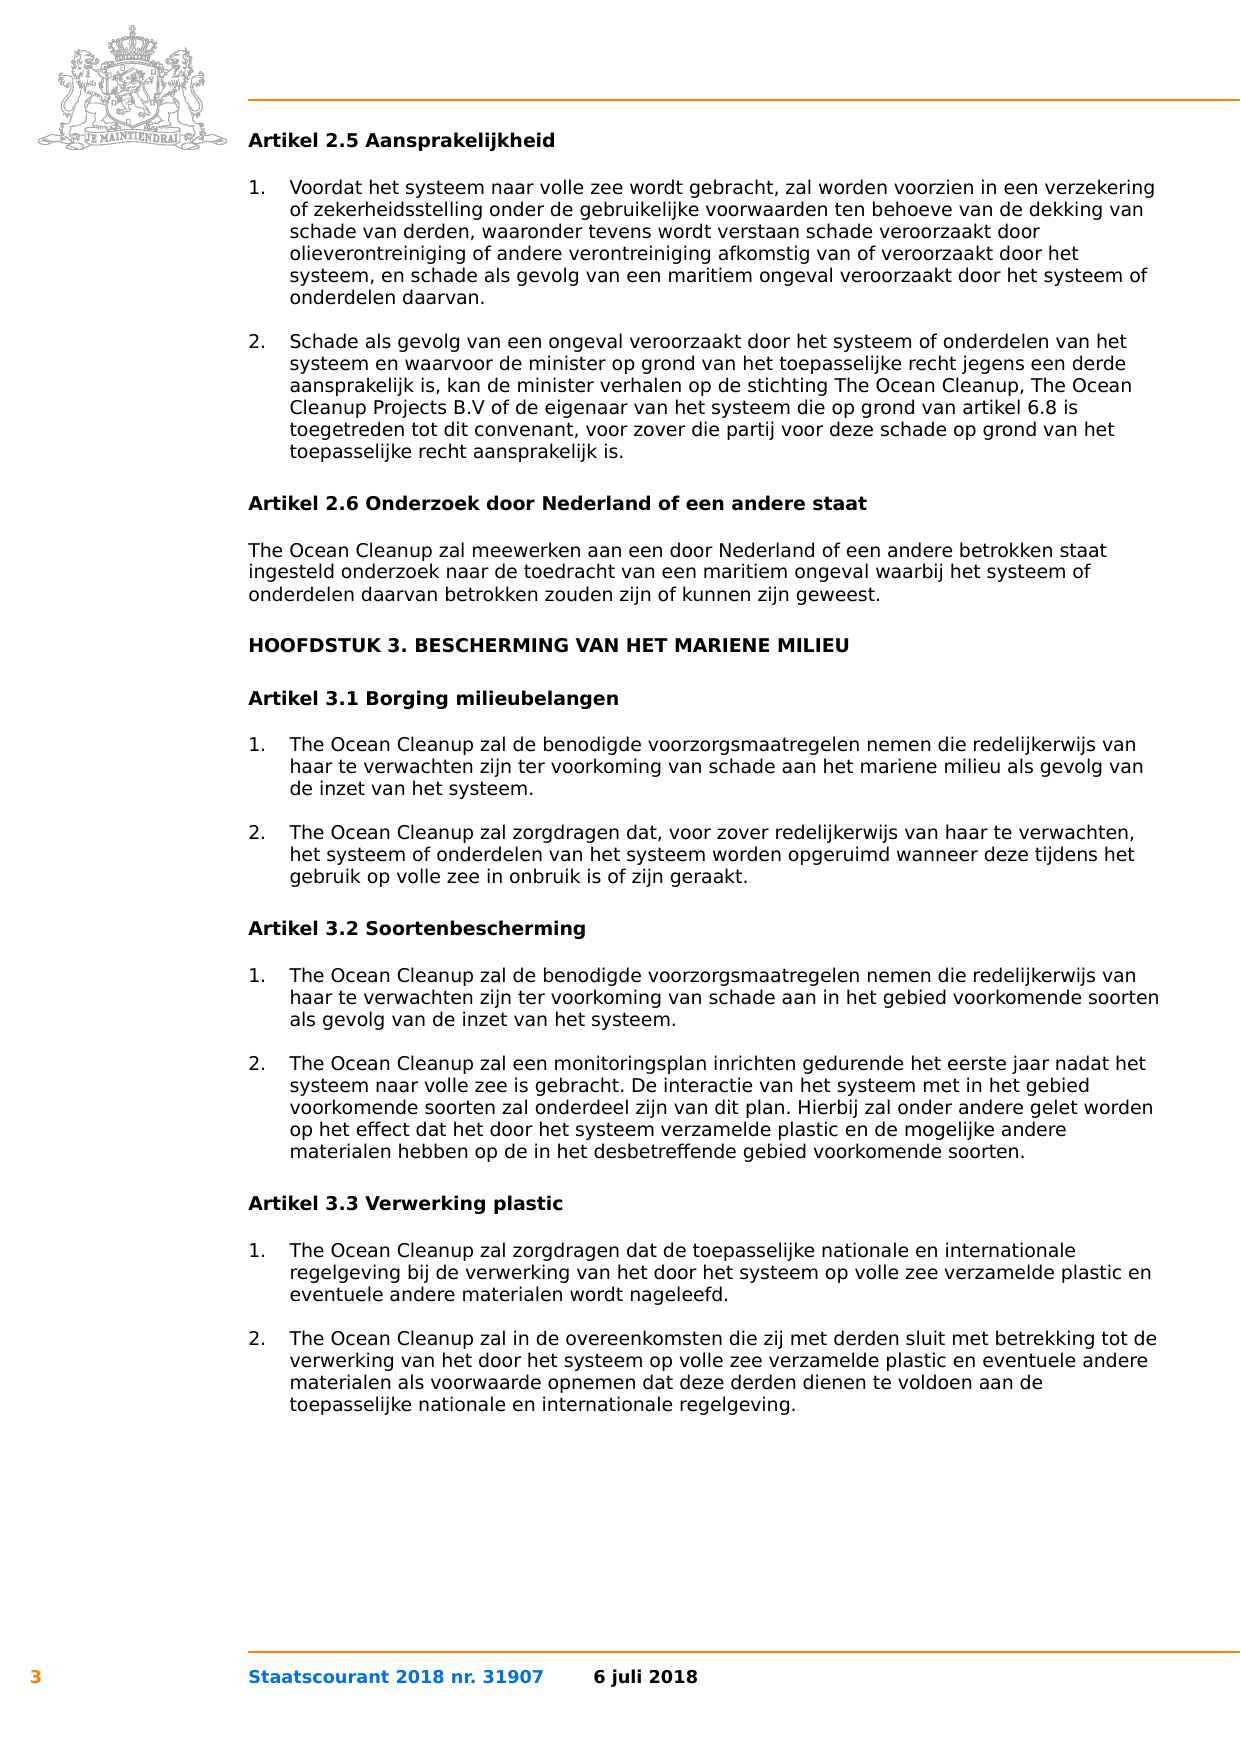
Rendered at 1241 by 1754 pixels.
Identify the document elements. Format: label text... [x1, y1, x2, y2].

text 2. The Ocean Cleanup zal zorgdragen dat, voor zover redelijkerwijs van haar te verwachten, het systeem of onderdelen van het systeem worden opgeruimd wanneer deze tijdens het gebruik op volle zee in onbruik is of zijn geraakt. [248, 822, 1163, 888]
subtitle Artikel 2.6 Onderzoek door Nederland of een andere staat [248, 492, 1163, 514]
text The Ocean Cleanup zal meewerken aan een door Nederland of een andere betrokken staat ingesteld onderzoek naar de toedracht van een maritiem ongeval waarbij het systeem of onderdelen daarvan betrokken zouden zijn of kunnen zijn geweest. [248, 539, 1163, 605]
subtitle Artikel 3.2 Soortenbescherming [248, 918, 1163, 940]
text 1. The Ocean Cleanup zal de benodigde voorzorgsmaatregelen nemen die redelijkerwijs van haar te verwachten zijn ter voorkoming van schade aan het mariene milieu als gevolg van de inzet van het systeem. [248, 734, 1163, 800]
subtitle HOOFDSTUK 3. BESCHERMING VAN HET MARIENE MILIEU [248, 635, 1163, 657]
text 1. The Ocean Cleanup zal de benodigde voorzorgsmaatregelen nemen die redelijkerwijs van haar te verwachten zijn ter voorkoming van schade aan in het gebied voorkomende soorten als gevolg van de inzet van het systeem. [248, 965, 1163, 1031]
text 2. The Ocean Cleanup zal in de overeenkomsten die zij met derden sluit met betrekking tot de verwerking van het door het systeem op volle zee verzamelde plastic en eventuele andere materialen als voorwaarde opnemen dat deze derden dienen te voldoen aan de toepasselijke nationale en internationale regelgeving. [248, 1328, 1163, 1416]
text 1. Voordat het systeem naar volle zee wordt gebracht, zal worden voorzien in een verzekering of zekerheidsstelling onder de gebruikelijke voorwaarden ten behoeve van de dekking van schade van derden, waaronder tevens wordt verstaan schade veroorzaakt door olieverontreiniging of andere verontreiniging afkomstig van of veroorzaakt door het systeem, en schade als gevolg van een maritiem ongeval veroorzaakt door het systeem of onderdelen daarvan. [248, 177, 1163, 309]
subtitle Artikel 2.5 Aansprakelijkheid [248, 130, 1163, 152]
picture [38, 25, 227, 150]
text 1. The Ocean Cleanup zal zorgdragen dat de toepasselijke nationale en internationale regelgeving bij de verwerking van het door het systeem op volle zee verzamelde plastic en eventuele andere materialen wordt nageleefd. [248, 1240, 1163, 1306]
text 2. The Ocean Cleanup zal een monitoringsplan inrichten gedurende het eerste jaar nadat het systeem naar volle zee is gebracht. De interactie van het systeem met in het gebied voorkomende soorten zal onderdeel zijn van dit plan. Hierbij zal onder andere gelet worden op het effect dat het door het systeem verzamelde plastic en de mogelijke andere materialen hebben op de in het desbetreffende gebied voorkomende soorten. [248, 1053, 1163, 1163]
text 2. Schade als gevolg van een ongeval veroorzaakt door het systeem of onderdelen van het systeem en waarvoor de minister op grond van het toepasselijke recht jegens een derde aansprakelijk is, kan de minister verhalen op de stichting The Ocean Cleanup, The Ocean Cleanup Projects B.V of de eigenaar van het systeem die op grond van artikel 6.8 is toegetreden tot dit convenant, voor zover die partij voor deze schade op grond van het toepasselijke recht aansprakelijk is. [248, 331, 1163, 462]
subtitle Artikel 3.1 Borging milieubelangen [248, 687, 1163, 709]
subtitle Artikel 3.3 Verwerking plastic [248, 1193, 1163, 1215]
